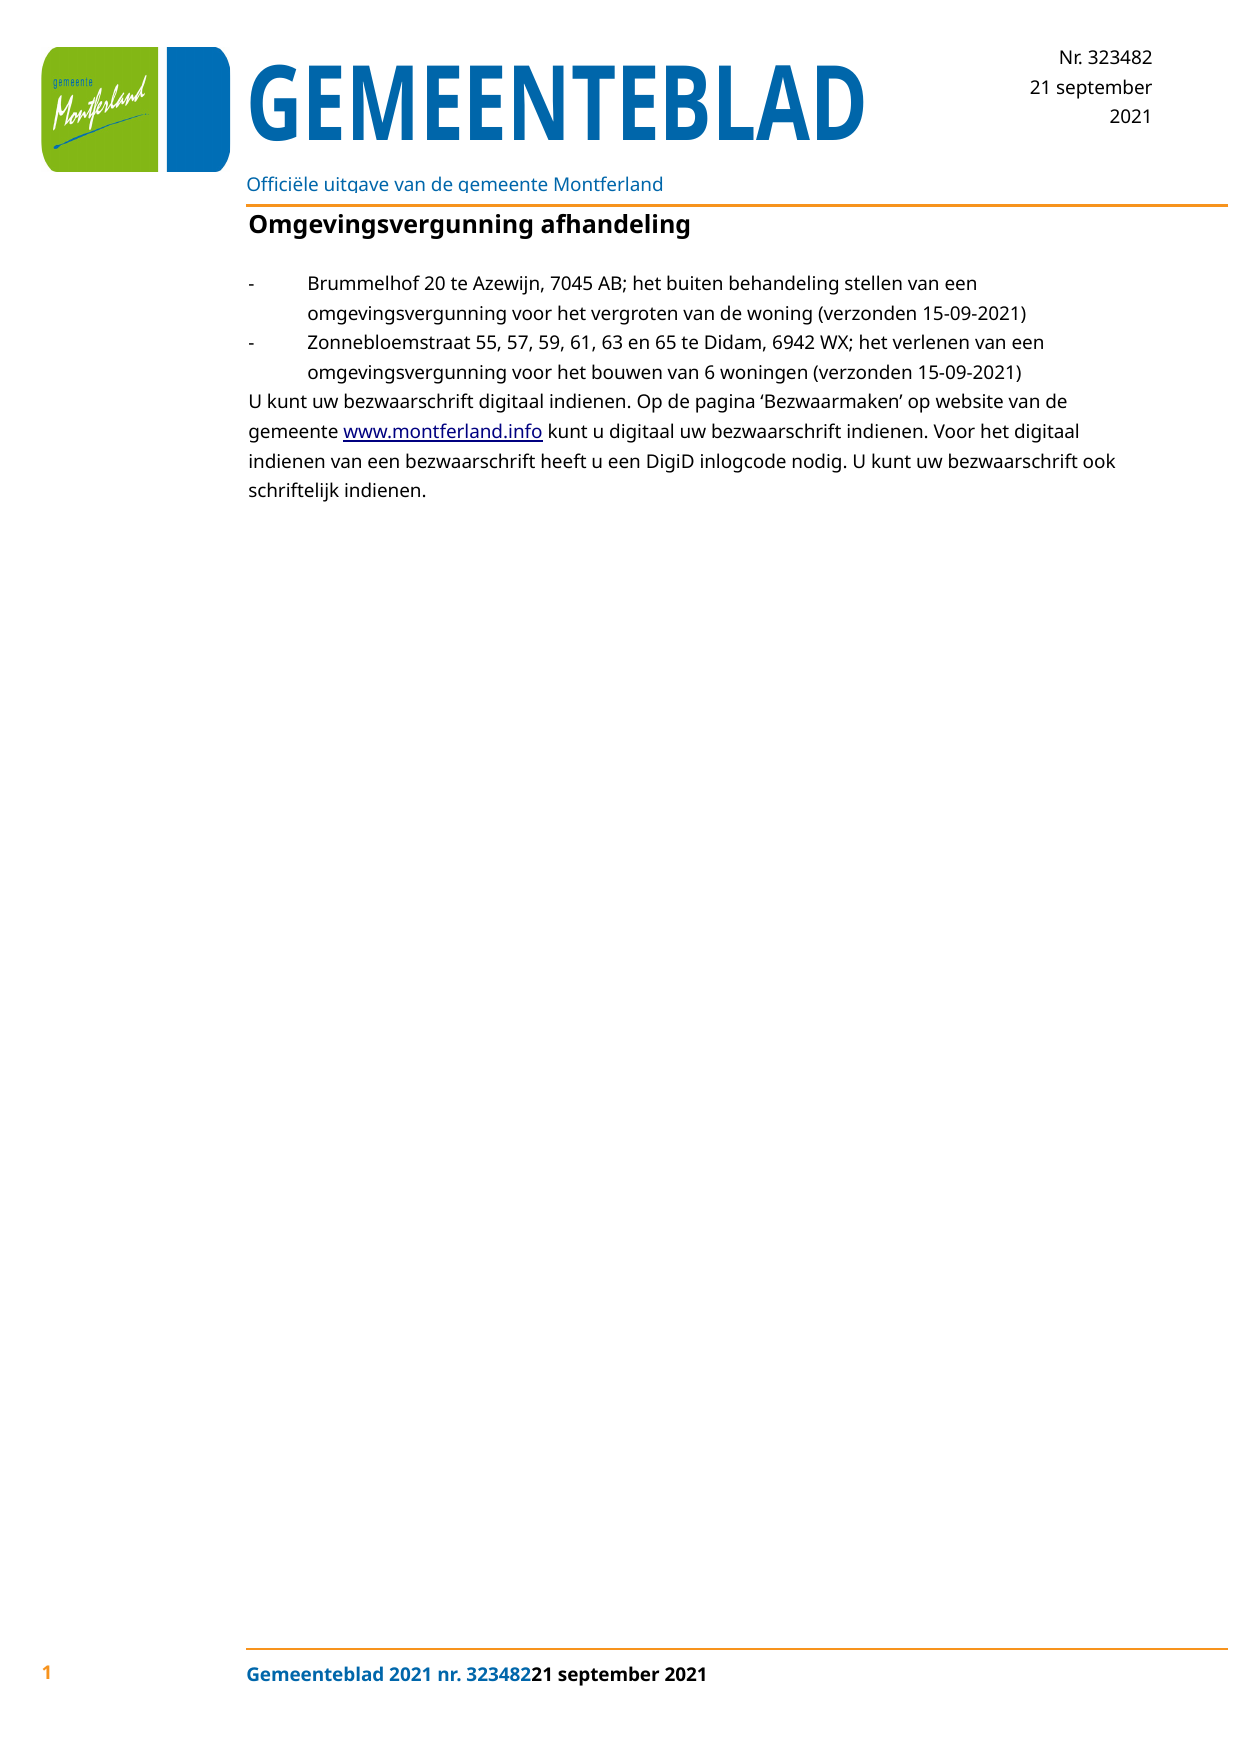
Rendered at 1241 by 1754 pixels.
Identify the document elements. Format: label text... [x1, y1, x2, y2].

list Brummelhof 20 te Azewijn, 7045 AB; het buiten behandeling stellen van een omgevingsvergunning voor het vergroten van de woning (verzonden 15-09-2021) [248, 270, 1152, 326]
list Zonnebloemstraat 55, 57, 59, 61, 63 en 65 te Didam, 6942 WX; het verlenen van een omgevingsvergunning voor het bouwen van 6 woningen (verzonden 15-09-2021) [248, 329, 1152, 385]
text Omgevingsvergunning afhandeling [248, 207, 1152, 241]
picture [41, 47, 231, 172]
text U kunt uw bezwaarschrift digitaal indienen. Op de pagina ‘Bezwaarmaken’ op website van de gemeente www.montferland.info kunt u digitaal uw bezwaarschrift indienen. Voor het digitaal indienen van een bezwaarschrift heeft u een DigiD inlogcode nodig. U kunt uw bezwaarschrift ook schriftelijk indienen. [248, 389, 1152, 503]
